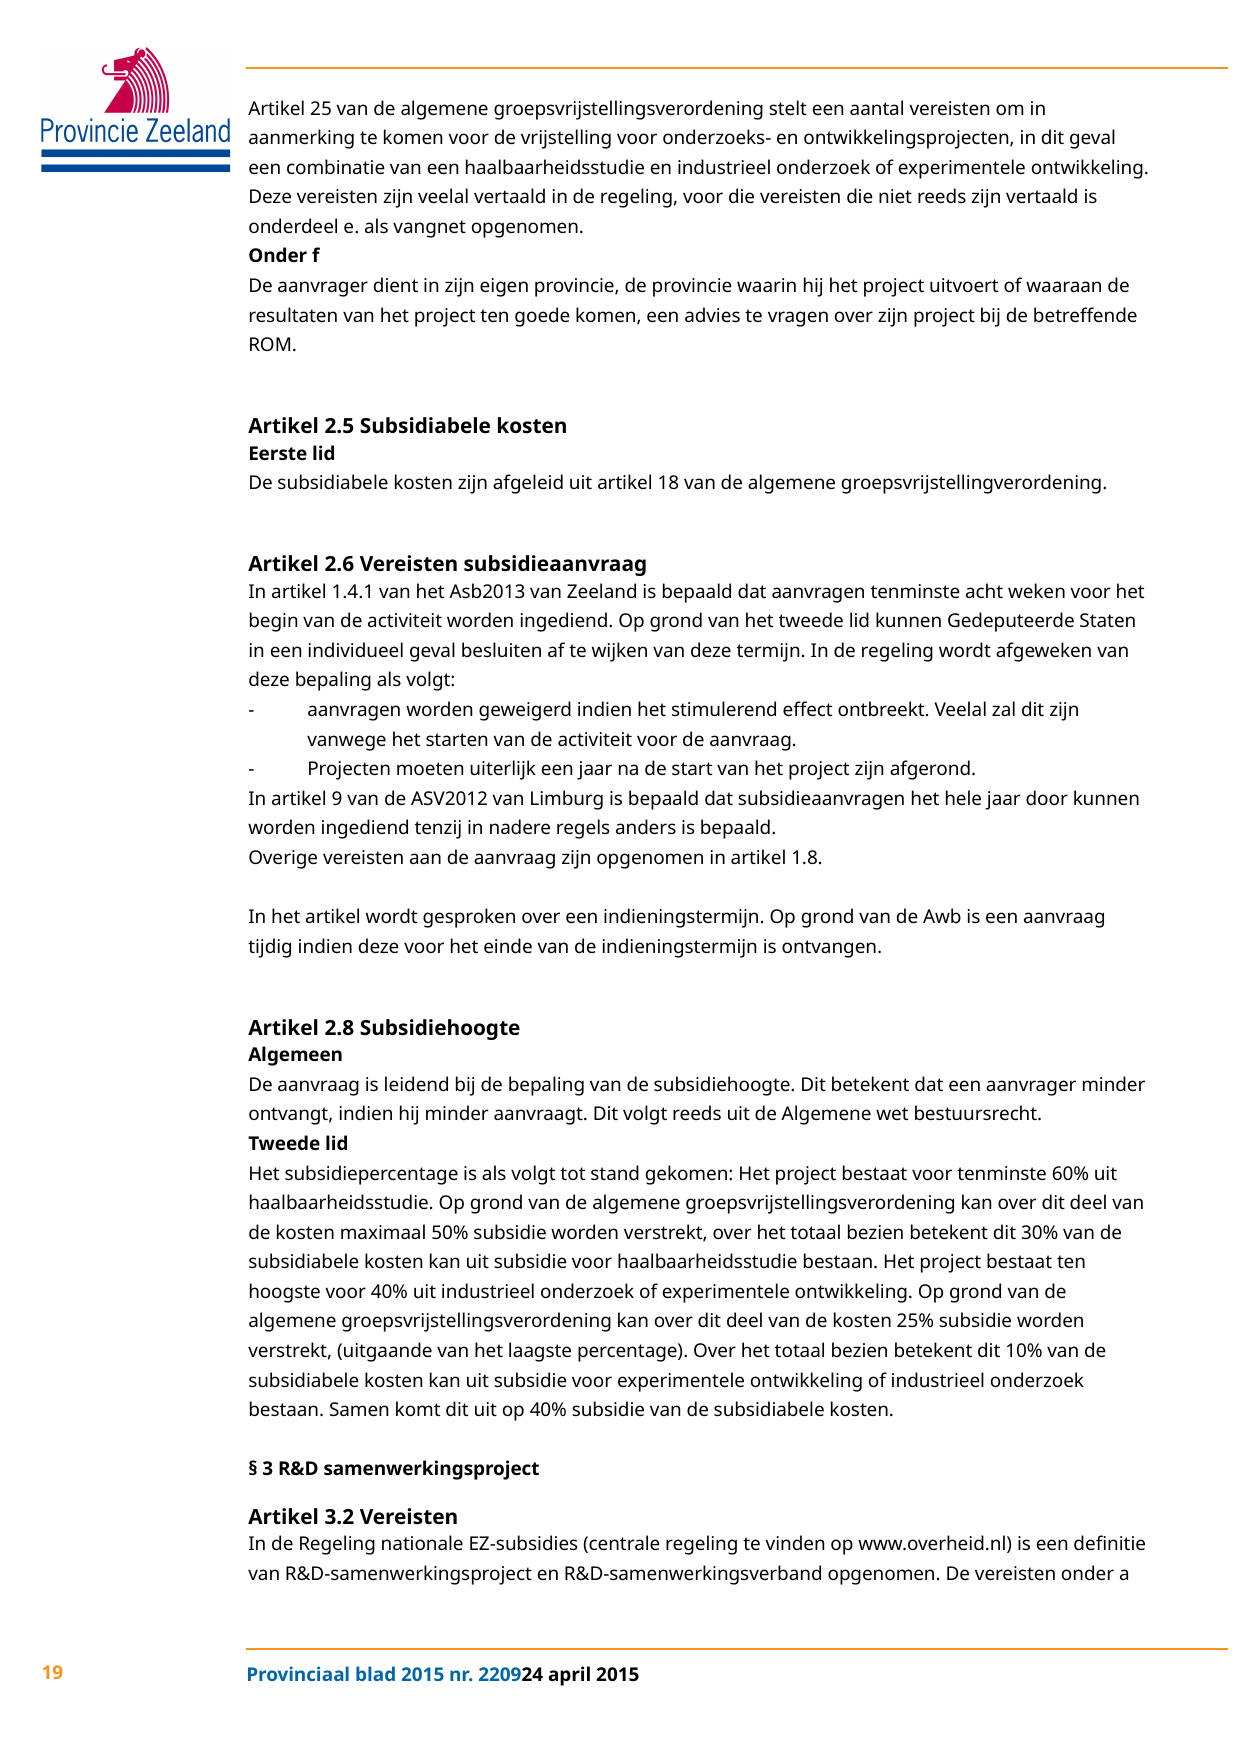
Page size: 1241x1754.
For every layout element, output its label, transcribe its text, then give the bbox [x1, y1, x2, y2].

text Eerste lid [248, 440, 1152, 466]
text In de Regeling nationale EZ-subsidies (centrale regeling te vinden op www.overheid.nl) is een definitie van R&D-samenwerkingsproject en R&D-samenwerkingsverband opgenomen. De vereisten onder a [248, 1531, 1152, 1586]
text Artikel 2.5 Subsidiabele kosten [248, 411, 1152, 440]
text § 3 R&D samenwerkingsproject [248, 1456, 1152, 1481]
text In het artikel wordt gesproken over een indieningstermijn. Op grond van de Awb is een aanvraag tijdig indien deze voor het einde van de indieningstermijn is ontvangen. [248, 903, 1152, 959]
list Projecten moeten uiterlijk een jaar na de start van het project zijn afgerond. [248, 755, 1152, 781]
text Artikel 2.8 Subsidiehoogte [248, 1013, 1152, 1041]
text Artikel 25 van de algemene groepsvrijstellingsverordening stelt een aantal vereisten om in aanmerking te komen voor de vrijstelling voor onderzoeks- en ontwikkelingsprojecten, in dit geval een combinatie van een haalbaarheidsstudie en industrieel onderzoek of experimentele ontwikkeling. Deze vereisten zijn veelal vertaald in de regeling, voor die vereisten die niet reeds zijn vertaald is onderdeel e. als vangnet opgenomen. [248, 95, 1152, 239]
text Overige vereisten aan de aanvraag zijn opgenomen in artikel 1.8. [248, 844, 1152, 870]
text Artikel 2.6 Vereisten subsidieaanvraag [248, 549, 1152, 578]
text Onder f [248, 243, 1152, 268]
text Het subsidiepercentage is als volgt tot stand gekomen: Het project bestaat voor tenminste 60% uit haalbaarheidsstudie. Op grond van de algemene groepsvrijstellingsverordening kan over dit deel van de kosten maximaal 50% subsidie worden verstrekt, over het totaal bezien betekent dit 30% van de subsidiabele kosten kan uit subsidie voor haalbaarheidsstudie bestaan. Het project bestaat ten hoogste voor 40% uit industrieel onderzoek of experimentele ontwikkeling. Op grond van de algemene groepsvrijstellingsverordening kan over dit deel van de kosten 25% subsidie worden verstrekt, (uitgaande van het laagste percentage). Over het totaal bezien betekent dit 10% van de subsidiabele kosten kan uit subsidie voor experimentele ontwikkeling of industrieel onderzoek bestaan. Samen komt dit uit op 40% subsidie van de subsidiabele kosten. [248, 1160, 1152, 1422]
text Algemeen [248, 1041, 1152, 1067]
text De subsidiabele kosten zijn afgeleid uit artikel 18 van de algemene groepsvrijstellingverordening. [248, 469, 1152, 495]
text Artikel 3.2 Vereisten [248, 1502, 1152, 1531]
text In artikel 9 van de ASV2012 van Limburg is bepaald dat subsidieaanvragen het hele jaar door kunnen worden ingediend tenzij in nadere regels anders is bepaald. [248, 785, 1152, 840]
text De aanvrager dient in zijn eigen provincie, de provincie waarin hij het project uitvoert of waaraan de resultaten van het project ten goede komen, een advies te vragen over zijn project bij de betreffende ROM. [248, 272, 1152, 357]
picture [41, 47, 231, 172]
list aanvragen worden geweigerd indien het stimulerend effect ontbreekt. Veelal zal dit zijn vanwege het starten van de activiteit voor de aanvraag. [248, 696, 1152, 752]
text De aanvraag is leidend bij de bepaling van de subsidiehoogte. Dit betekent dat een aanvrager minder ontvangt, indien hij minder aanvraagt. Dit volgt reeds uit de Algemene wet bestuursrecht. [248, 1071, 1152, 1126]
text Tweede lid [248, 1130, 1152, 1156]
text In artikel 1.4.1 van het Asb2013 van Zeeland is bepaald dat aanvragen tenminste acht weken voor het begin van de activiteit worden ingediend. Op grond van het tweede lid kunnen Gedeputeerde Staten in een individueel geval besluiten af te wijken van deze termijn. In de regeling wordt afgeweken van deze bepaling als volgt: [248, 578, 1152, 692]
